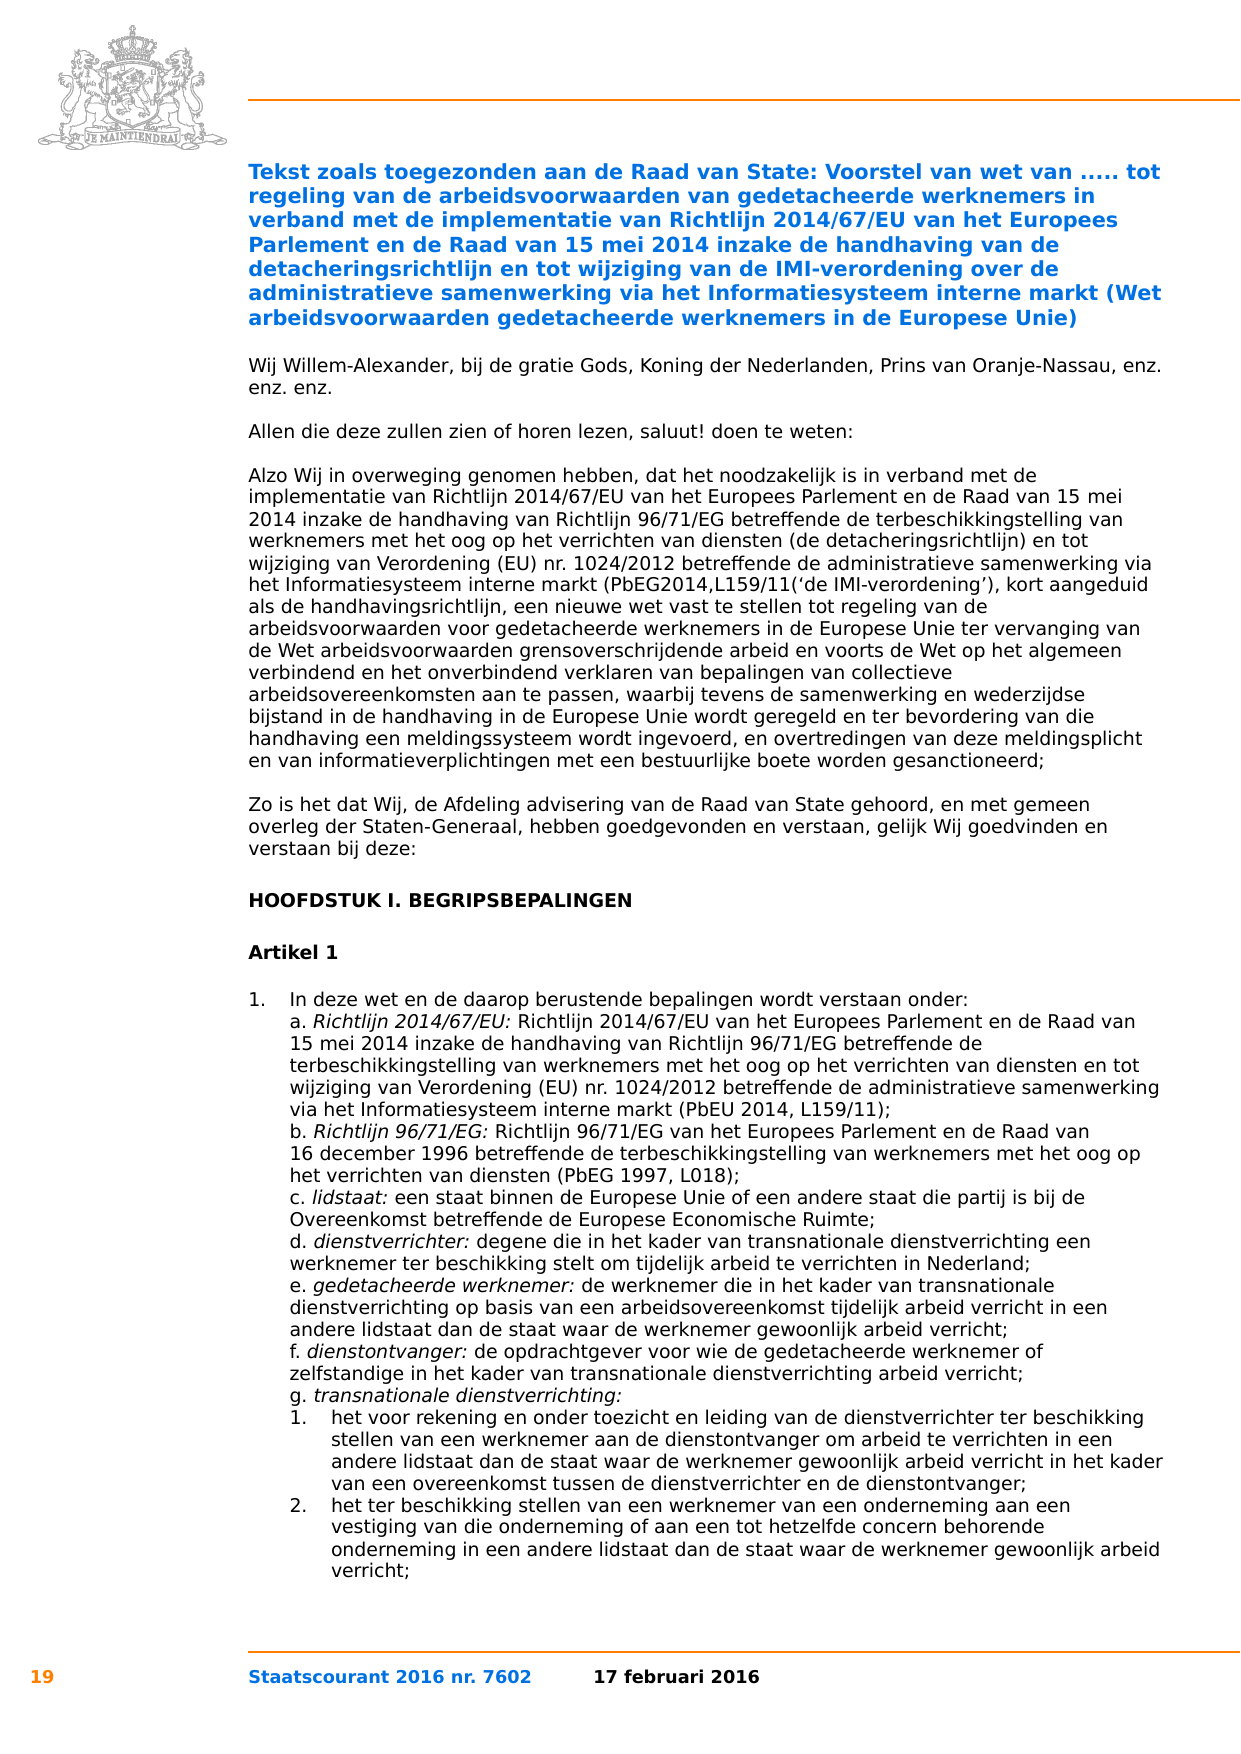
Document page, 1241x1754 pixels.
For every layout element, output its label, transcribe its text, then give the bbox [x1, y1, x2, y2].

text e. gedetacheerde werknemer: de werknemer die in het kader van transnationale dienstverrichting op basis van een arbeidsovereenkomst tijdelijk arbeid verricht in een andere lidstaat dan de staat waar de werknemer gewoonlijk arbeid verricht; [289, 1275, 1163, 1341]
text d. dienstverrichter: degene die in het kader van transnationale dienstverrichting een werknemer ter beschikking stelt om tijdelijk arbeid te verrichten in Nederland; [289, 1231, 1163, 1275]
text c. lidstaat: een staat binnen de Europese Unie of een andere staat die partij is bij de Overeenkomst betreffende de Europese Economische Ruimte; [289, 1187, 1163, 1231]
text Wij Willem-Alexander, bij de gratie Gods, Koning der Nederlanden, Prins van Oranje-Nassau, enz. enz. enz. [248, 355, 1163, 399]
text 1. In deze wet en de daarop berustende bepalingen wordt verstaan onder: [248, 989, 1163, 1011]
text Allen die deze zullen zien of horen lezen, saluut! doen te weten: [248, 421, 1163, 443]
text Alzo Wij in overweging genomen hebben, dat het noodzakelijk is in verband met de implementatie van Richtlijn 2014/67/EU van het Europees Parlement en de Raad van 15 mei 2014 inzake de handhaving van Richtlijn 96/71/EG betreffende de terbeschikkingstelling van werknemers met het oog op het verrichten van diensten (de detacheringsrichtlijn) en tot wijziging van Verordening (EU) nr. 1024/2012 betreffende de administratieve samenwerking via het Informatiesysteem interne markt (PbEG2014,L159/11(‘de IMI-verordening’), kort aangeduid als de handhavingsrichtlijn, een nieuwe wet vast te stellen tot regeling van de arbeidsvoorwaarden voor gedetacheerde werknemers in de Europese Unie ter vervanging van de Wet arbeidsvoorwaarden grensoverschrijdende arbeid en voorts de Wet op het algemeen verbindend en het onverbindend verklaren van bepalingen van collectieve arbeidsovereenkomsten aan te passen, waarbij tevens de samenwerking en wederzijdse bijstand in de handhaving in de Europese Unie wordt geregeld en ter bevordering van die handhaving een meldingssysteem wordt ingevoerd, en overtredingen van deze meldingsplicht en van informatieverplichtingen met een bestuurlijke boete worden gesanctioneerd; [248, 464, 1163, 772]
text b. Richtlijn 96/71/EG: Richtlijn 96/71/EG van het Europees Parlement en de Raad van 16 december 1996 betreffende de terbeschikkingstelling van werknemers met het oog op het verrichten van diensten (PbEG 1997, L018); [289, 1121, 1163, 1187]
text 1. het voor rekening en onder toezicht en leiding van de dienstverrichter ter beschikking stellen van een werknemer aan de dienstontvanger om arbeid te verrichten in een andere lidstaat dan de staat waar de werknemer gewoonlijk arbeid verricht in het kader van een overeenkomst tussen de dienstverrichter en de dienstontvanger; [289, 1407, 1163, 1494]
text 2. het ter beschikking stellen van een werknemer van een onderneming aan een vestiging van die onderneming of aan een tot hetzelfde concern behorende onderneming in een andere lidstaat dan de staat waar de werknemer gewoonlijk arbeid verricht; [289, 1494, 1163, 1582]
text f. dienstontvanger: de opdrachtgever voor wie de gedetacheerde werknemer of zelfstandige in het kader van transnationale dienstverrichting arbeid verricht; [289, 1341, 1163, 1384]
subtitle Tekst zoals toegezonden aan de Raad van State: Voorstel van wet van ..... tot regeling van de arbeidsvoorwaarden van gedetacheerde werknemers in verband met de implementatie van Richtlijn 2014/67/EU van het Europees Parlement en de Raad van 15 mei 2014 inzake de handhaving van de detacheringsrichtlijn en tot wijziging van de IMI-verordening over de administratieve samenwerking via het Informatiesysteem interne markt (Wet arbeidsvoorwaarden gedetacheerde werknemers in de Europese Unie) [248, 160, 1163, 330]
subtitle HOOFDSTUK I. BEGRIPSBEPALINGEN [248, 890, 1163, 912]
picture [38, 25, 227, 150]
text Zo is het dat Wij, de Afdeling advisering van de Raad van State gehoord, en met gemeen overleg der Staten-Generaal, hebben goedgevonden en verstaan, gelijk Wij goedvinden en verstaan bij deze: [248, 794, 1163, 860]
subtitle Artikel 1 [248, 942, 1163, 964]
text g. transnationale dienstverrichting: [289, 1384, 1163, 1407]
text a. Richtlijn 2014/67/EU: Richtlijn 2014/67/EU van het Europees Parlement en de Raad van 15 mei 2014 inzake de handhaving van Richtlijn 96/71/EG betreffende de terbeschikkingstelling van werknemers met het oog op het verrichten van diensten en tot wijziging van Verordening (EU) nr. 1024/2012 betreffende de administratieve samenwerking via het Informatiesysteem interne markt (PbEU 2014, L159/11); [289, 1011, 1163, 1121]
